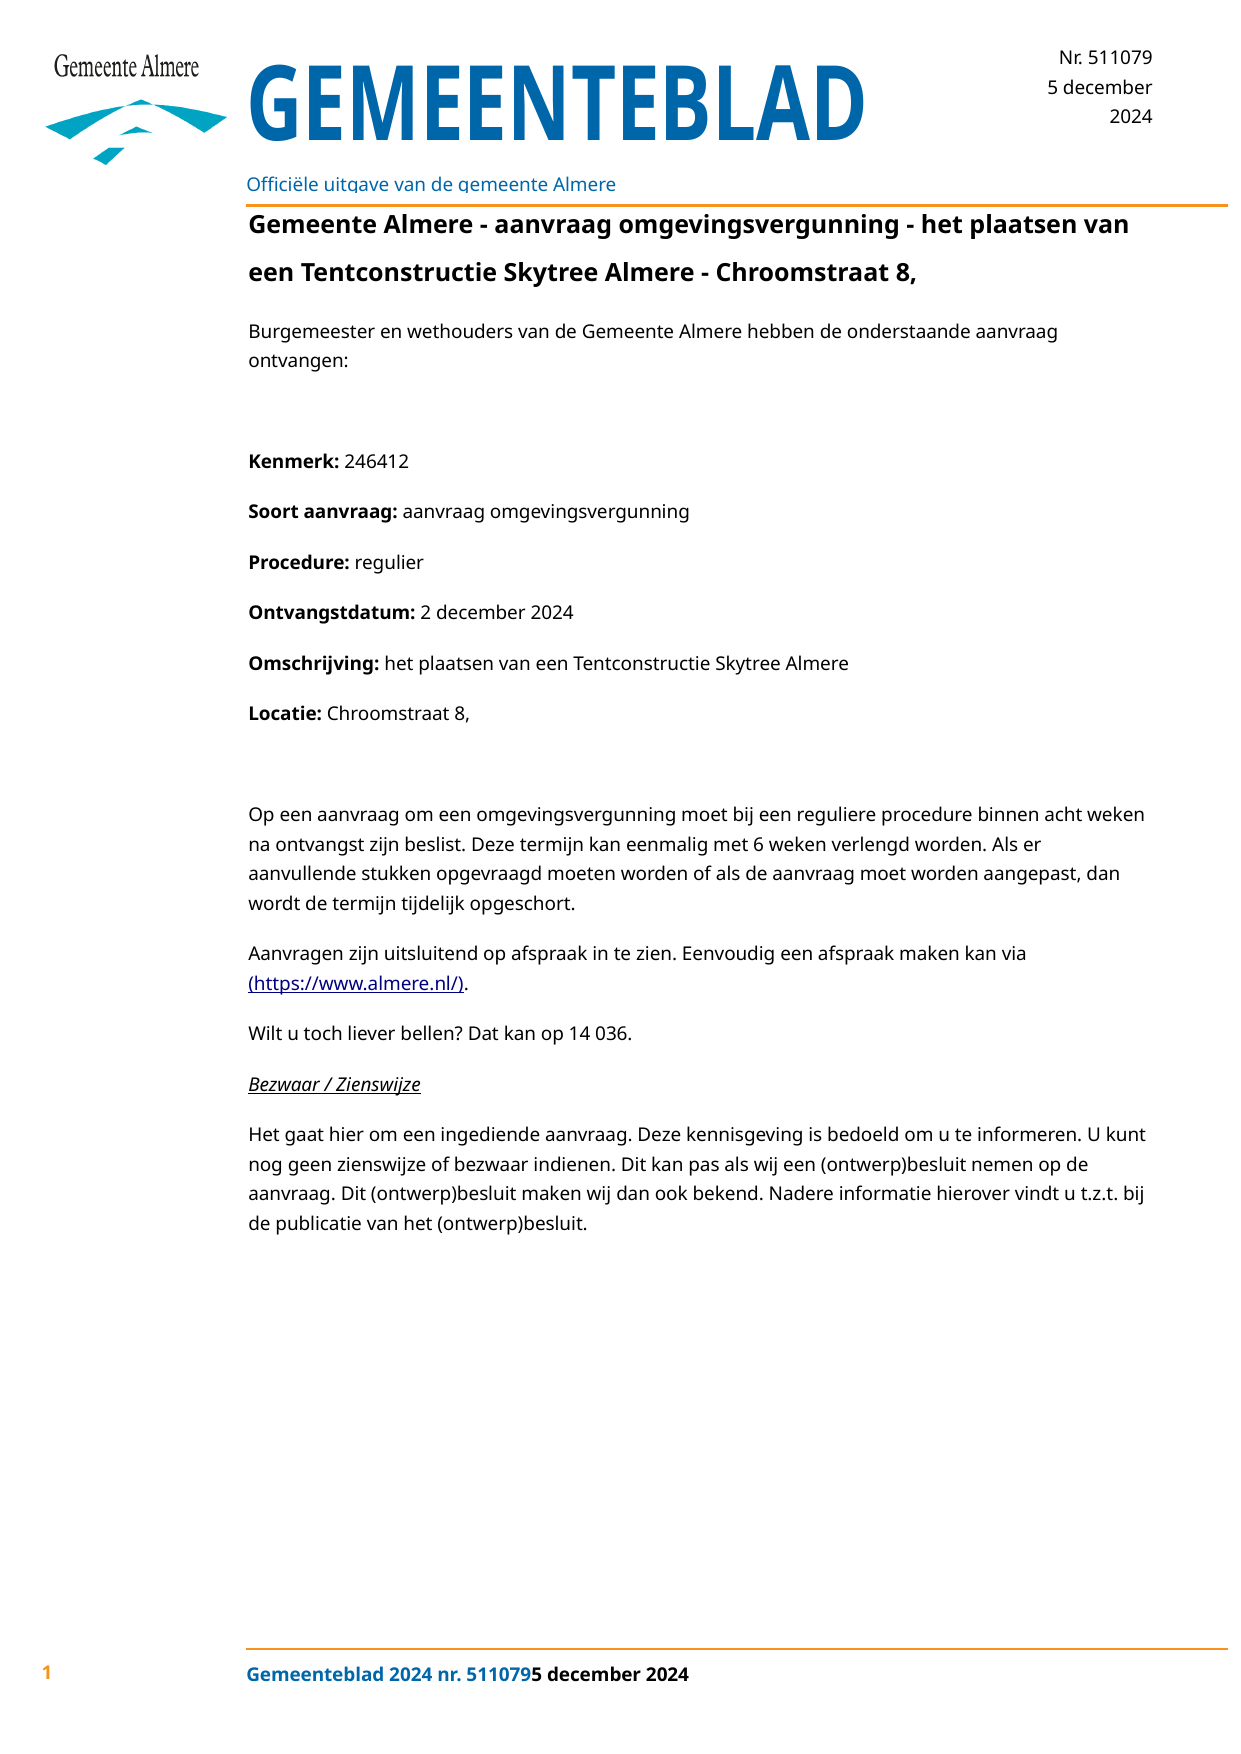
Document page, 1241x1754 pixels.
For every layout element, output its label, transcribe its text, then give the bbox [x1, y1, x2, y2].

text Burgemeester en wethouders van de Gemeente Almere hebben de onderstaande aanvraag ontvangen: [248, 318, 1152, 373]
text Op een aanvraag om een omgevingsvergunning moet bij een reguliere procedure binnen acht weken na ontvangst zijn beslist. Deze termijn kan eenmalig met 6 weken verlengd worden. Als er aanvullende stukken opgevraagd moeten worden of als de aanvraag moet worden aangepast, dan wordt de termijn tijdelijk opgeschort. [248, 801, 1152, 916]
picture [41, 47, 231, 172]
text Procedure: regulier [248, 549, 1152, 575]
text Gemeente Almere - aanvraag omgevingsvergunning - het plaatsen van een Tentconstructie Skytree Almere - Chroomstraat 8, [248, 207, 1152, 288]
text Bezwaar / Zienswijze [248, 1071, 1152, 1097]
text Soort aanvraag: aanvraag omgevingsvergunning [248, 499, 1152, 524]
text Het gaat hier om een ingediende aanvraag. Deze kennisgeving is bedoeld om u te informeren. U kunt nog geen zienswijze of bezwaar indienen. Dit kan pas als wij een (ontwerp)besluit nemen op de aanvraag. Dit (ontwerp)besluit maken wij dan ook bekend. Nadere informatie hierover vindt u t.z.t. bij de publicatie van het (ontwerp)besluit. [248, 1121, 1152, 1236]
text Ontvangstdatum: 2 december 2024 [248, 599, 1152, 625]
text Omschrijving: het plaatsen van een Tentconstructie Skytree Almere [248, 650, 1152, 676]
text Locatie: Chroomstraat 8, [248, 700, 1152, 726]
text Aanvragen zijn uitsluitend op afspraak in te zien. Eenvoudig een afspraak maken kan via (https://www.almere.nl/). [248, 940, 1152, 996]
text Kenmerk: 246412 [248, 448, 1152, 474]
text Wilt u toch liever bellen? Dat kan op 14 036. [248, 1020, 1152, 1046]
